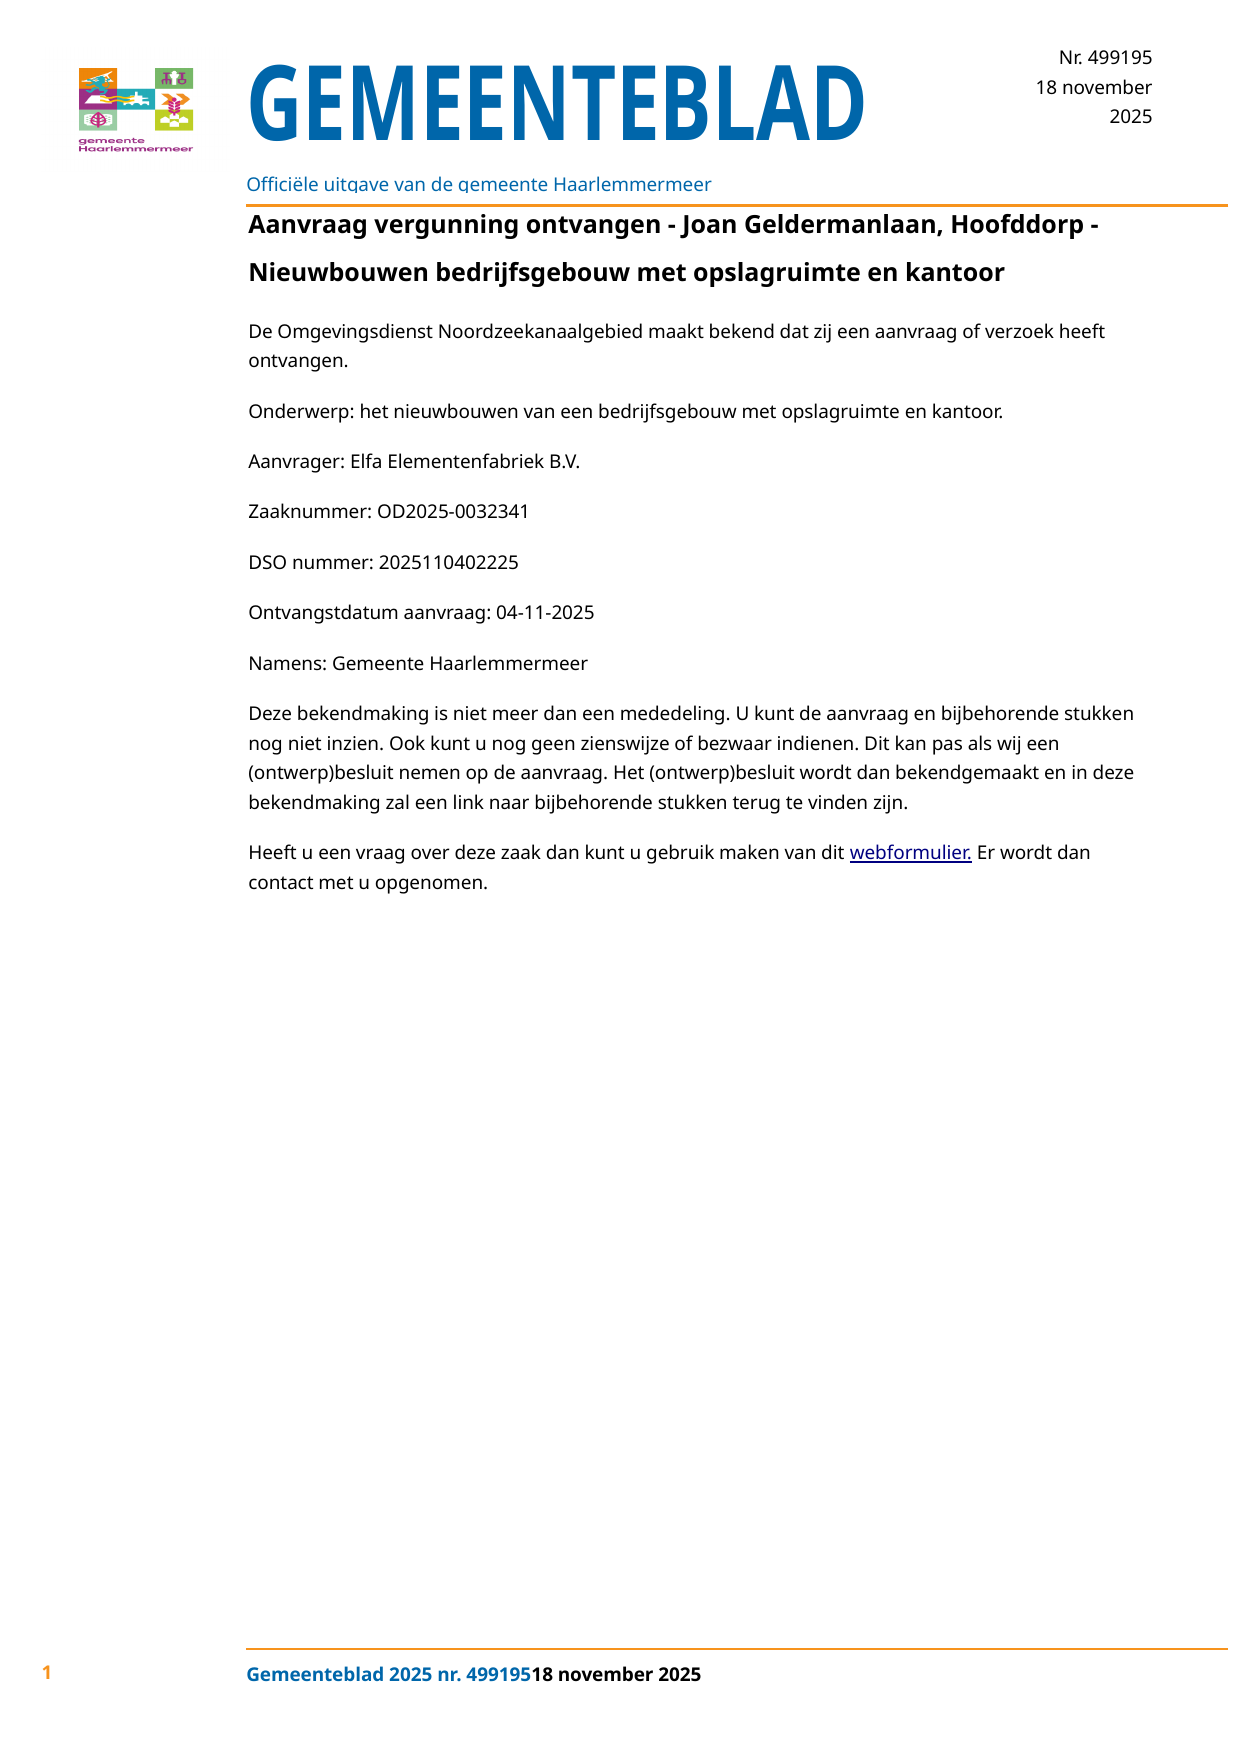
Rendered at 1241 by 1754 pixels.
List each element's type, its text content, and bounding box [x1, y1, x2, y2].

text De Omgevingsdienst Noordzeekanaalgebied maakt bekend dat zij een aanvraag of verzoek heeft ontvangen. [248, 318, 1152, 373]
text Aanvrager: Elfa Elementenfabriek B.V. [248, 448, 1152, 474]
text Onderwerp: het nieuwbouwen van een bedrijfsgebouw met opslagruimte en kantoor. [248, 398, 1152, 424]
text Zaaknummer: OD2025-0032341 [248, 499, 1152, 524]
text Namens: Gemeente Haarlemmermeer [248, 650, 1152, 676]
text Aanvraag vergunning ontvangen - Joan Geldermanlaan, Hoofddorp - Nieuwbouwen bedrijfsgebouw met opslagruimte en kantoor [248, 207, 1152, 288]
picture [41, 47, 231, 172]
text Deze bekendmaking is niet meer dan een mededeling. U kunt de aanvraag en bijbehorende stukken nog niet inzien. Ook kunt u nog geen zienswijze of bezwaar indienen. Dit kan pas als wij een (ontwerp)besluit nemen op de aanvraag. Het (ontwerp)besluit wordt dan bekendgemaakt en in deze bekendmaking zal een link naar bijbehorende stukken terug te vinden zijn. [248, 700, 1152, 815]
text DSO nummer: 2025110402225 [248, 549, 1152, 575]
text Ontvangstdatum aanvraag: 04-11-2025 [248, 599, 1152, 625]
text Heeft u een vraag over deze zaak dan kunt u gebruik maken van dit webformulier. Er wordt dan contact met u opgenomen. [248, 839, 1152, 895]
